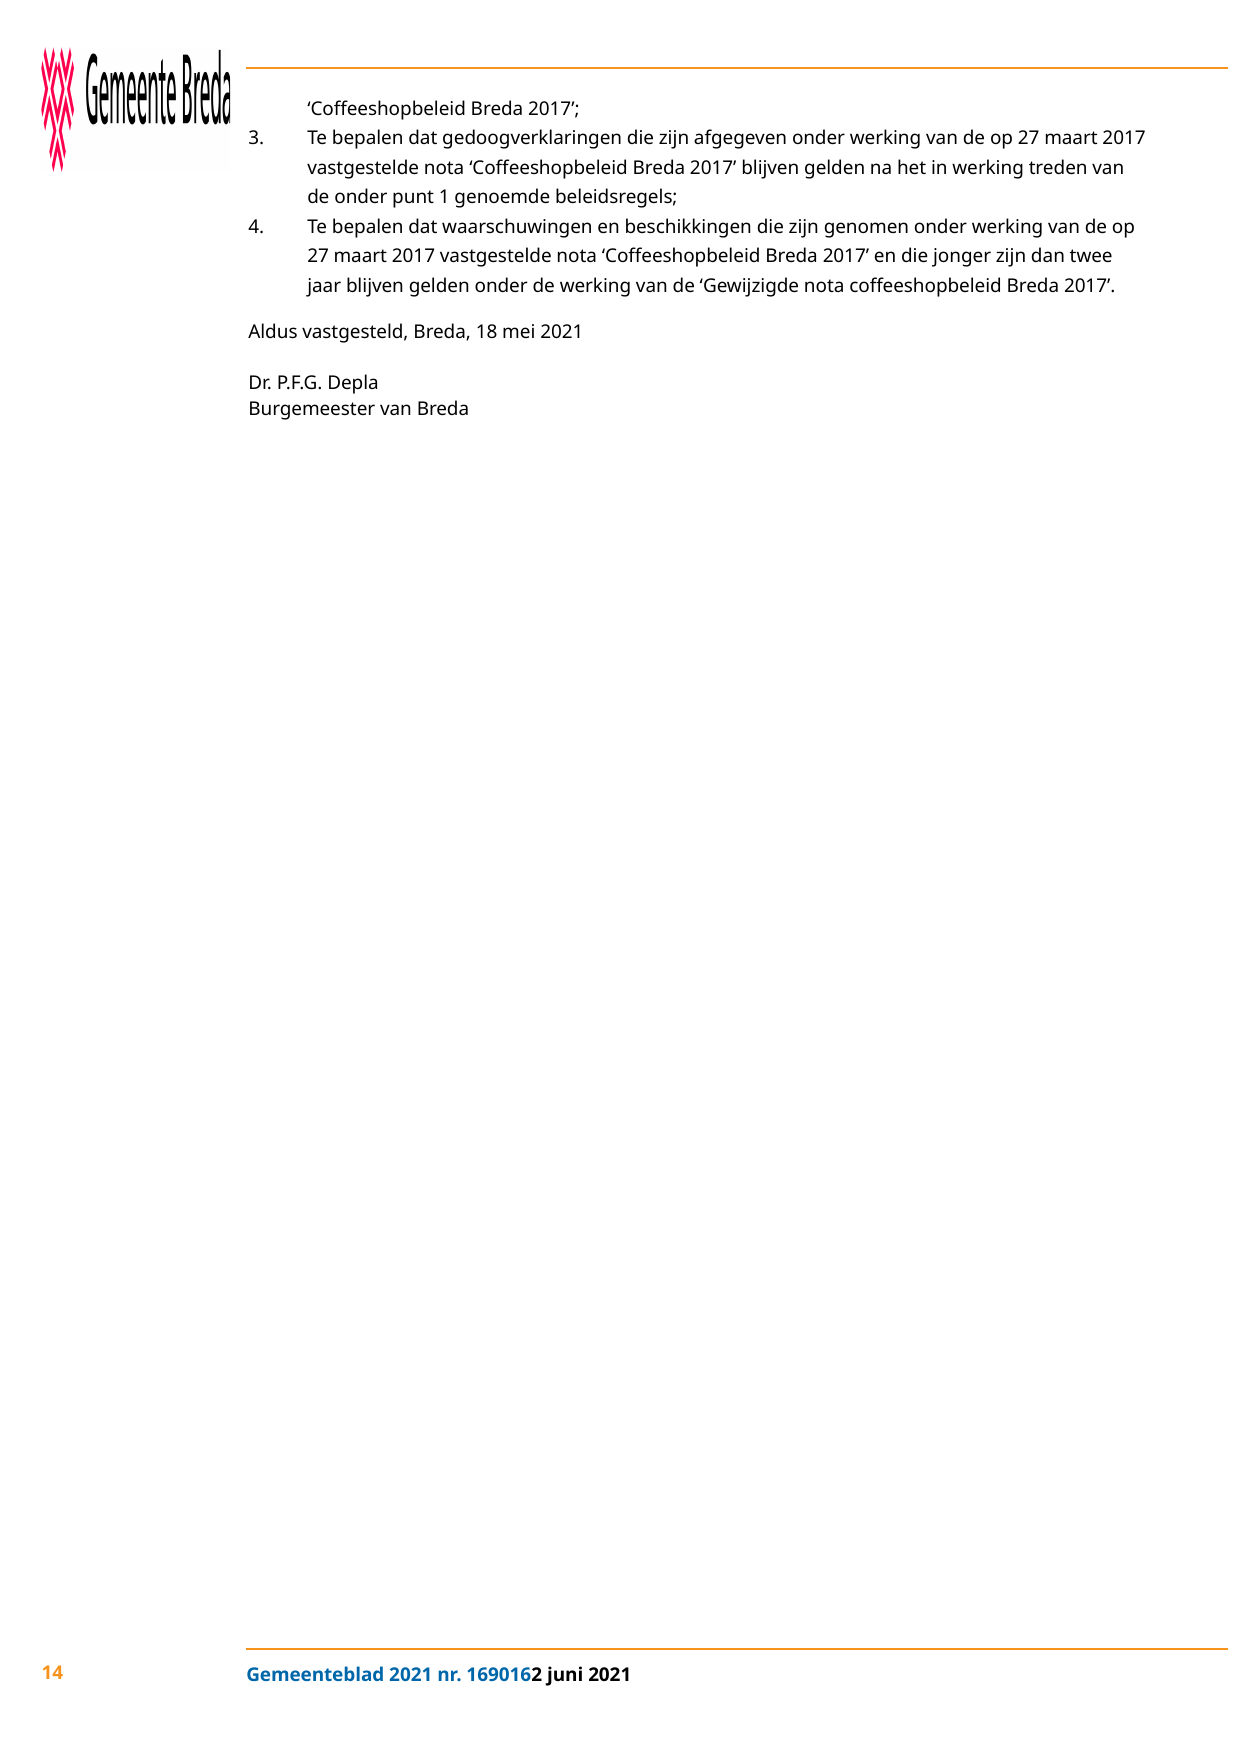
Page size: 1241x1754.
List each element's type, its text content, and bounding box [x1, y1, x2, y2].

list ‘Coffeeshopbeleid Breda 2017’; [248, 95, 1152, 121]
list Te bepalen dat gedoogverklaringen die zijn afgegeven onder werking van de op 27 maart 2017 vastgestelde nota ‘Coffeeshopbeleid Breda 2017’ blijven gelden na het in werking treden van de onder punt 1 genoemde beleidsregels; [248, 124, 1152, 209]
picture [41, 47, 231, 172]
text Burgemeester van Breda [248, 395, 1152, 421]
list Te bepalen dat waarschuwingen en beschikkingen die zijn genomen onder werking van de op 27 maart 2017 vastgestelde nota ‘Coffeeshopbeleid Breda 2017’ en die jonger zijn dan twee jaar blijven gelden onder de werking van de ‘Gewijzigde nota coffeeshopbeleid Breda 2017’. [248, 213, 1152, 298]
text Aldus vastgesteld, Breda, 18 mei 2021 [248, 318, 1152, 344]
text Dr. P.F.G. Depla [248, 369, 1152, 395]
